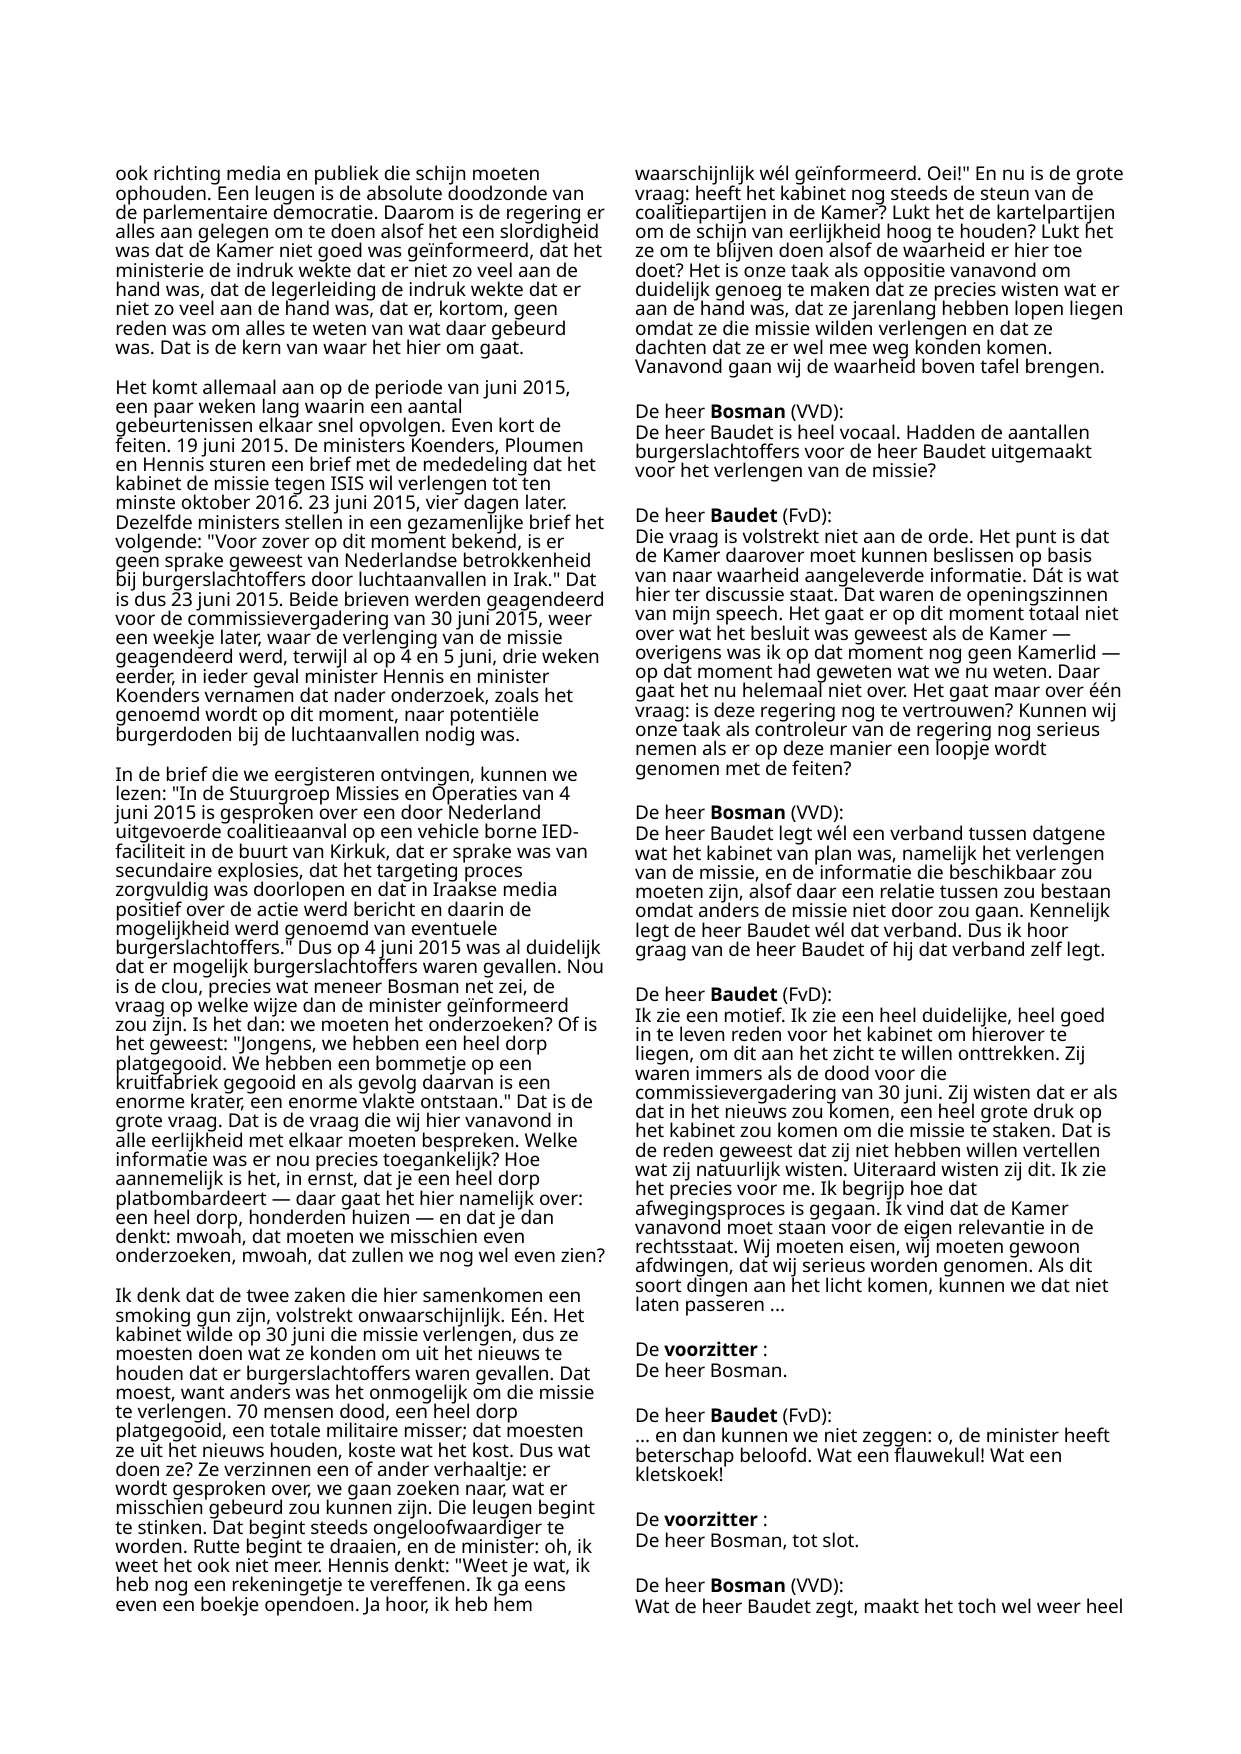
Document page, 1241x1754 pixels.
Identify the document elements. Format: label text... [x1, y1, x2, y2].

text Het komt allemaal aan op de periode van juni 2015, een paar weken lang waarin een aantal gebeurtenissen elkaar snel opvolgen. Even kort de feiten. 19 juni 2015. De ministers Koenders, Ploumen en Hennis sturen een brief met de mededeling dat het kabinet de missie tegen ISIS wil verlengen tot ten minste oktober 2016. 23 juni 2015, vier dagen later. Dezelfde ministers stellen in een gezamenlijke brief het volgende: "Voor zover op dit moment bekend, is er geen sprake geweest van Nederlandse betrokkenheid bij burgerslachtoffers door luchtaanvallen in Irak." Dat is dus 23 juni 2015. Beide brieven werden geagendeerd voor de commissievergadering van 30 juni 2015, weer een weekje later, waar de verlenging van de missie geagendeerd werd, terwijl al op 4 en 5 juni, drie weken eerder, in ieder geval minister Hennis en minister Koenders vernamen dat nader onderzoek, zoals het genoemd wordt op dit moment, naar potentiële burgerdoden bij de luchtaanvallen nodig was. [115, 379, 605, 745]
text Ik denk dat de twee zaken die hier samenkomen een smoking gun zijn, volstrekt onwaarschijnlijk. Eén. Het kabinet wilde op 30 juni die missie verlengen, dus ze moesten doen wat ze konden om uit het nieuws te houden dat er burgerslachtoffers waren gevallen. Dat moest, want anders was het onmogelijk om die missie te verlengen. 70 mensen dood, een heel dorp platgegooid, een totale militaire misser; dat moesten ze uit het nieuws houden, koste wat het kost. Dus wat doen ze? Ze verzinnen een of ander verhaaltje: er wordt gesproken over, we gaan zoeken naar, wat er misschien gebeurd zou kunnen zijn. Die leugen begint te stinken. Dat begint steeds ongeloofwaardiger te worden. Rutte begint te draaien, en de minister: oh, ik weet het ook niet meer. Hennis denkt: "Weet je wat, ik heb nog een rekeningetje te vereffenen. Ik ga eens even een boekje opendoen. Ja hoor, ik heb hem [115, 1287, 605, 1615]
text De heer Baudet (FvD): [635, 502, 1125, 528]
text De heer Bosman (VVD): [635, 398, 1125, 424]
text De heer Baudet is heel vocaal. Hadden de aantallen burgerslachtoffers voor de heer Baudet uitgemaakt voor het verlengen van de missie? [635, 424, 1125, 482]
text In de brief die we eergisteren ontvingen, kunnen we lezen: "In de Stuurgroep Missies en Operaties van 4 juni 2015 is gesproken over een door Nederland uitgevoerde coalitieaanval op een vehicle borne IED-faciliteit in de buurt van Kirkuk, dat er sprake was van secundaire explosies, dat het targeting proces zorgvuldig was doorlopen en dat in Iraakse media positief over de actie werd bericht en daarin de mogelijkheid werd genoemd van eventuele burgerslachtoffers." Dus op 4 juni 2015 was al duidelijk dat er mogelijk burgerslachtoffers waren gevallen. Nou is de clou, precies wat meneer Bosman net zei, de vraag op welke wijze dan de minister geïnformeerd zou zijn. Is het dan: we moeten het onderzoeken? Of is het geweest: "Jongens, we hebben een heel dorp platgegooid. We hebben een bommetje op een kruitfabriek gegooid en als gevolg daarvan is een enorme krater, een enorme vlakte ontstaan." Dat is de grote vraag. Dat is de vraag die wij hier vanavond in alle eerlijkheid met elkaar moeten bespreken. Welke informatie was er nou precies toegankelijk? Hoe aannemelijk is het, in ernst, dat je een heel dorp platbombardeert — daar gaat het hier namelijk over: een heel dorp, honderden huizen — en dat je dan denkt: mwoah, dat moeten we misschien even onderzoeken, mwoah, dat zullen we nog wel even zien? [115, 766, 605, 1267]
text De heer Bosman (VVD): [635, 1572, 1125, 1598]
text Ik zie een motief. Ik zie een heel duidelijke, heel goed in te leven reden voor het kabinet om hierover te liegen, om dit aan het zicht te willen onttrekken. Zij waren immers als de dood voor die commissievergadering van 30 juni. Zij wisten dat er als dat in het nieuws zou komen, een heel grote druk op het kabinet zou komen om die missie te staken. Dat is de reden geweest dat zij niet hebben willen vertellen wat zij natuurlijk wisten. Uiteraard wisten zij dit. Ik zie het precies voor me. Ik begrijp hoe dat afwegingsproces is gegaan. Ik vind dat de Kamer vanavond moet staan voor de eigen relevantie in de rechtsstaat. Wij moeten eisen, wij moeten gewoon afdwingen, dat wij serieus worden genomen. Als dit soort dingen aan het licht komen, kunnen we dat niet laten passeren ... [635, 1007, 1125, 1315]
text ... en dan kunnen we niet zeggen: o, de minister heeft beterschap beloofd. Wat een flauwekul! Wat een kletskoek! [635, 1427, 1125, 1485]
text De heer Bosman, tot slot. [635, 1532, 1125, 1551]
text ook richting media en publiek die schijn moeten ophouden. Een leugen is de absolute doodzonde van de parlementaire democratie. Daarom is de regering er alles aan gelegen om te doen alsof het een slordigheid was dat de Kamer niet goed was geïnformeerd, dat het ministerie de indruk wekte dat er niet zo veel aan de hand was, dat de legerleiding de indruk wekte dat er niet zo veel aan de hand was, dat er, kortom, geen reden was om alles te weten van wat daar gebeurd was. Dat is de kern van waar het hier om gaat. [115, 165, 605, 358]
text De heer Baudet legt wél een verband tussen datgene wat het kabinet van plan was, namelijk het verlengen van de missie, en de informatie die beschikbaar zou moeten zijn, alsof daar een relatie tussen zou bestaan omdat anders de missie niet door zou gaan. Kennelijk legt de heer Baudet wél dat verband. Dus ik hoor graag van de heer Baudet of hij dat verband zelf legt. [635, 825, 1125, 960]
text De heer Baudet (FvD): [635, 1402, 1125, 1427]
text De heer Bosman. [635, 1362, 1125, 1381]
text De heer Bosman (VVD): [635, 799, 1125, 825]
text waarschijnlijk wél geïnformeerd. Oei!" En nu is de grote vraag: heeft het kabinet nog steeds de steun van de coalitiepartijen in de Kamer? Lukt het de kartelpartijen om de schijn van eerlijkheid hoog te houden? Lukt het ze om te blijven doen alsof de waarheid er hier toe doet? Het is onze taak als oppositie vanavond om duidelijk genoeg te maken dat ze precies wisten wat er aan de hand was, dat ze jarenlang hebben lopen liegen omdat ze die missie wilden verlengen en dat ze dachten dat ze er wel mee weg konden komen. Vanavond gaan wij de waarheid boven tafel brengen. [635, 165, 1125, 377]
text De heer Baudet (FvD): [635, 981, 1125, 1007]
text De voorzitter : [635, 1506, 1125, 1532]
text Die vraag is volstrekt niet aan de orde. Het punt is dat de Kamer daarover moet kunnen beslissen op basis van naar waarheid aangeleverde informatie. Dát is wat hier ter discussie staat. Dat waren de openingszinnen van mijn speech. Het gaat er op dit moment totaal niet over wat het besluit was geweest als de Kamer — overigens was ik op dat moment nog geen Kamerlid — op dat moment had geweten wat we nu weten. Daar gaat het nu helemaal niet over. Het gaat maar over één vraag: is deze regering nog te vertrouwen? Kunnen wij onze taak als controleur van de regering nog serieus nemen als er op deze manier een loopje wordt genomen met de feiten? [635, 528, 1125, 779]
text De voorzitter : [635, 1336, 1125, 1362]
text Wat de heer Baudet zegt, maakt het toch wel weer heel [635, 1598, 1125, 1617]
